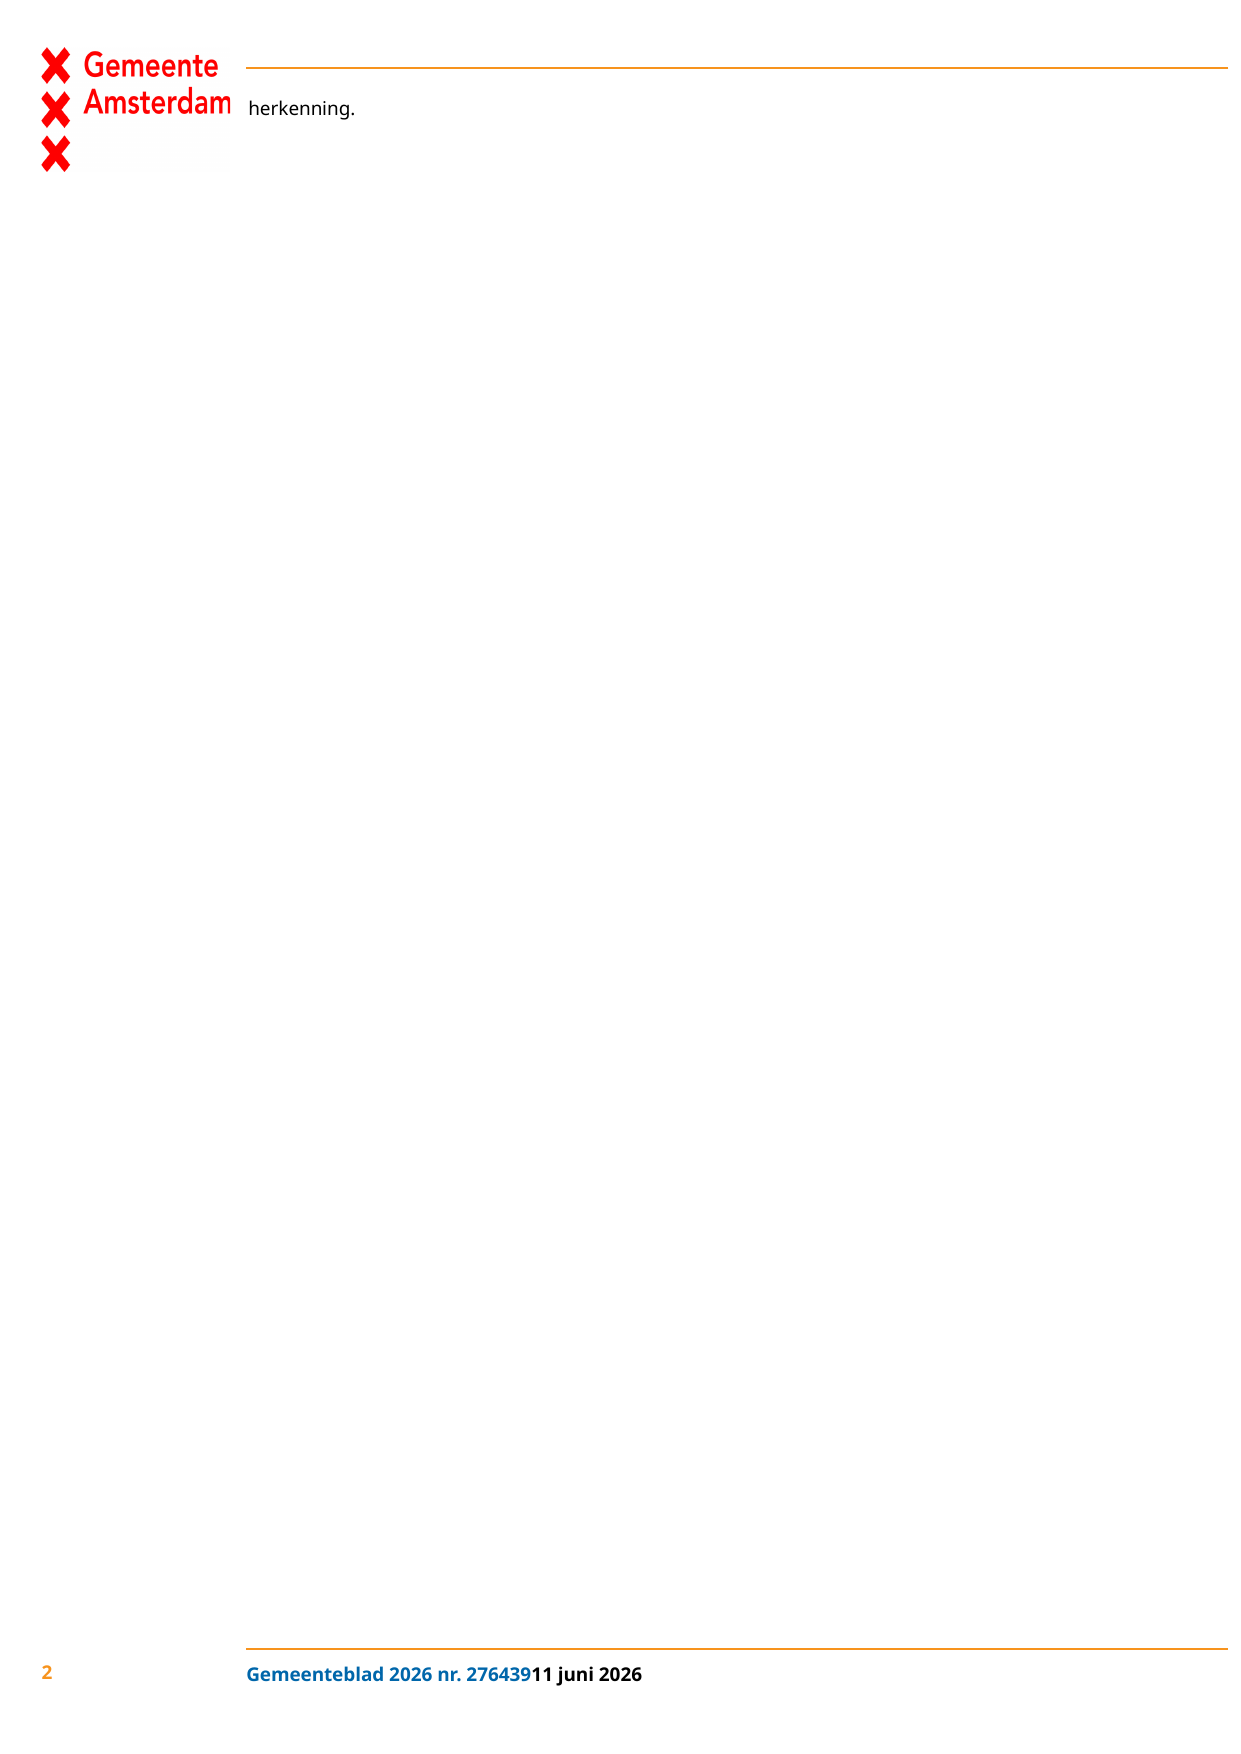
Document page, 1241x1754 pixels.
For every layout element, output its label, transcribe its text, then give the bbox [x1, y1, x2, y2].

text herkenning. [248, 95, 1152, 121]
picture [41, 47, 231, 172]
